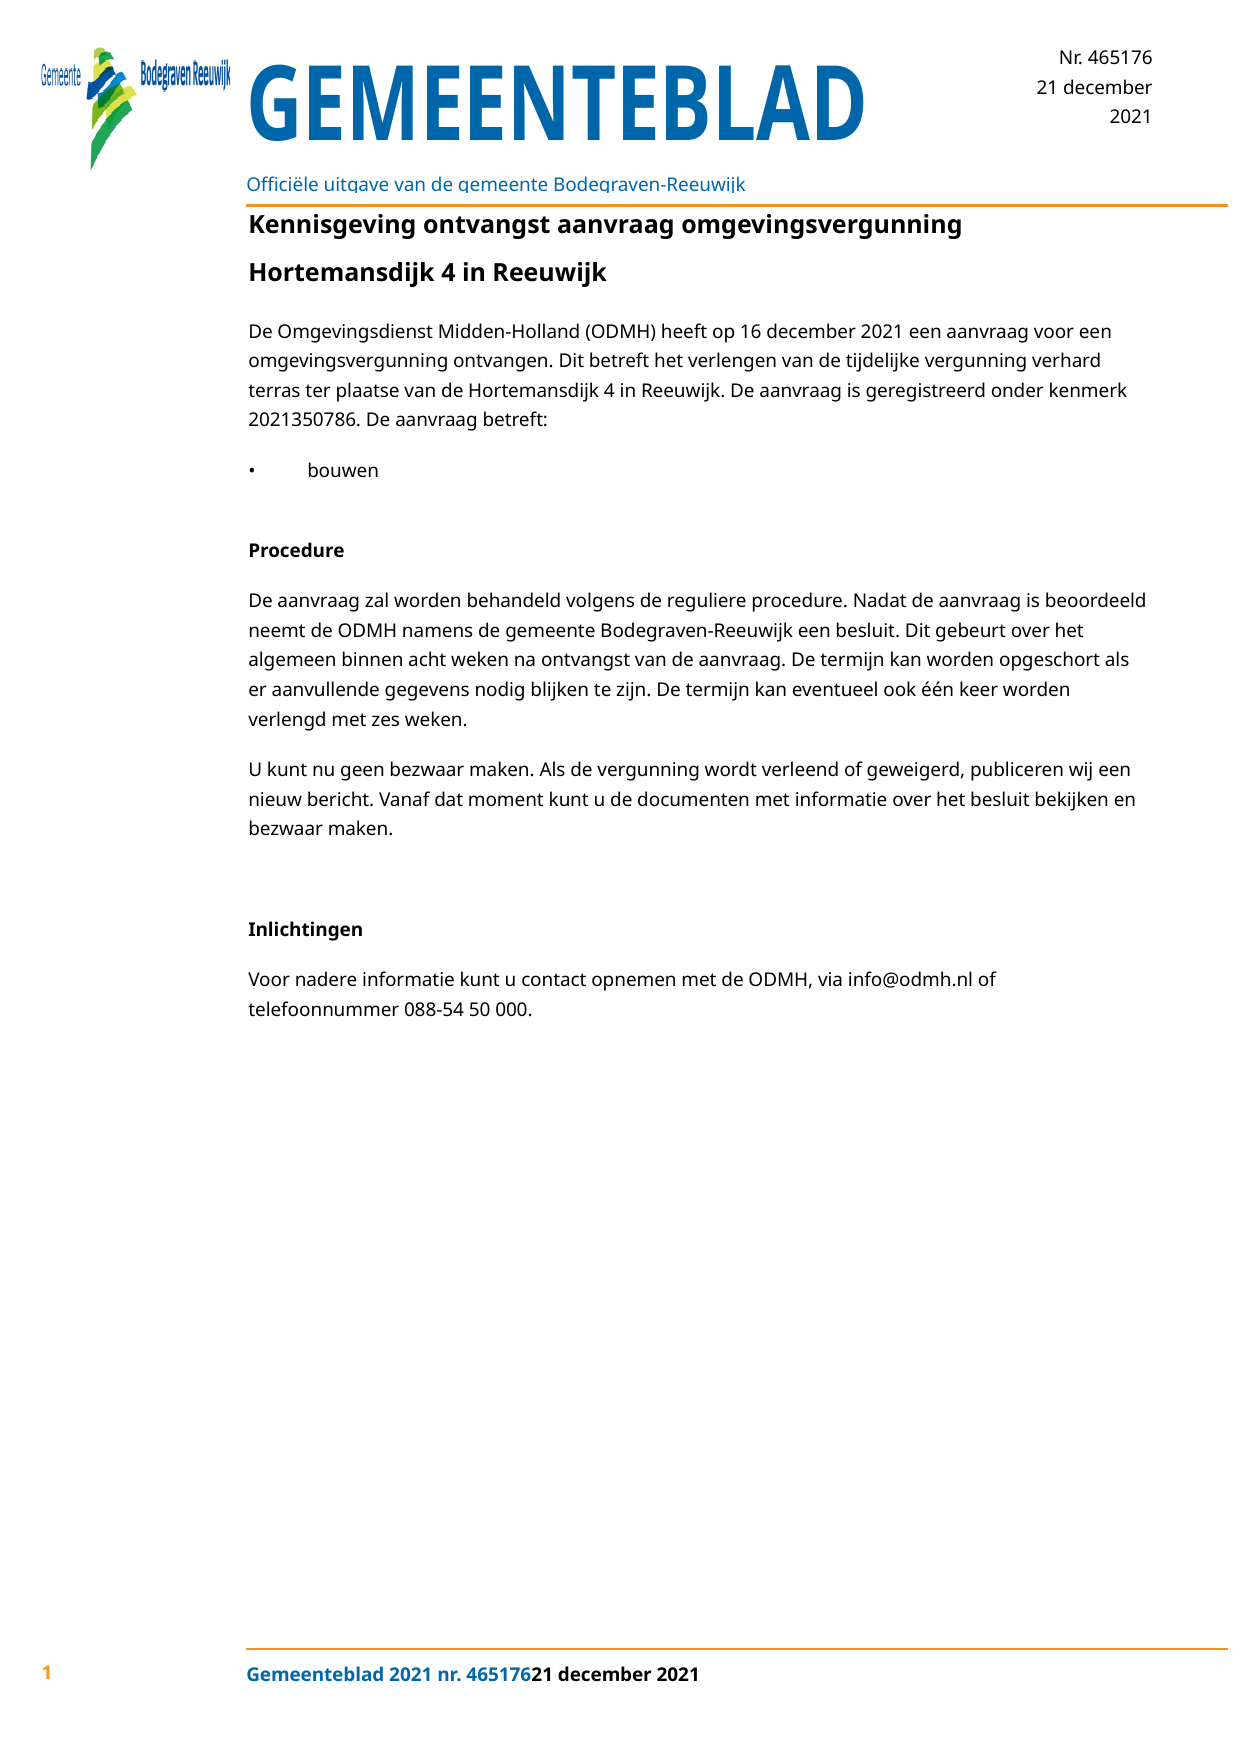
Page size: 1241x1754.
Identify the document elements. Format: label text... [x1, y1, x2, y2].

text U kunt nu geen bezwaar maken. Als de vergunning wordt verleend of geweigerd, publiceren wij een nieuw bericht. Vanaf dat moment kunt u de documenten met informatie over het besluit bekijken en bezwaar maken. [248, 756, 1152, 841]
text Voor nadere informatie kunt u contact opnemen met de ODMH, via info@odmh.nl of telefoonnummer 088-54 50 000. [248, 967, 1152, 1022]
picture [41, 47, 231, 172]
text Inlichtingen [248, 916, 1152, 942]
text De aanvraag zal worden behandeld volgens de reguliere procedure. Nadat de aanvraag is beoordeeld neemt de ODMH namens de gemeente Bodegraven-Reeuwijk een besluit. Dit gebeurt over het algemeen binnen acht weken na ontvangst van de aanvraag. De termijn kan worden opgeschort als er aanvullende gegevens nodig blijken te zijn. De termijn kan eventueel ook één keer worden verlengd met zes weken. [248, 587, 1152, 732]
text De Omgevingsdienst Midden-Holland (ODMH) heeft op 16 december 2021 een aanvraag voor een omgevingsvergunning ontvangen. Dit betreft het verlengen van de tijdelijke vergunning verhard terras ter plaatse van de Hortemansdijk 4 in Reeuwijk. De aanvraag is geregistreerd onder kenmerk 2021350786. De aanvraag betreft: [248, 318, 1152, 432]
text Procedure [248, 537, 1152, 563]
list bouwen [248, 457, 1152, 483]
text Kennisgeving ontvangst aanvraag omgevingsvergunning Hortemansdijk 4 in Reeuwijk [248, 207, 1152, 288]
